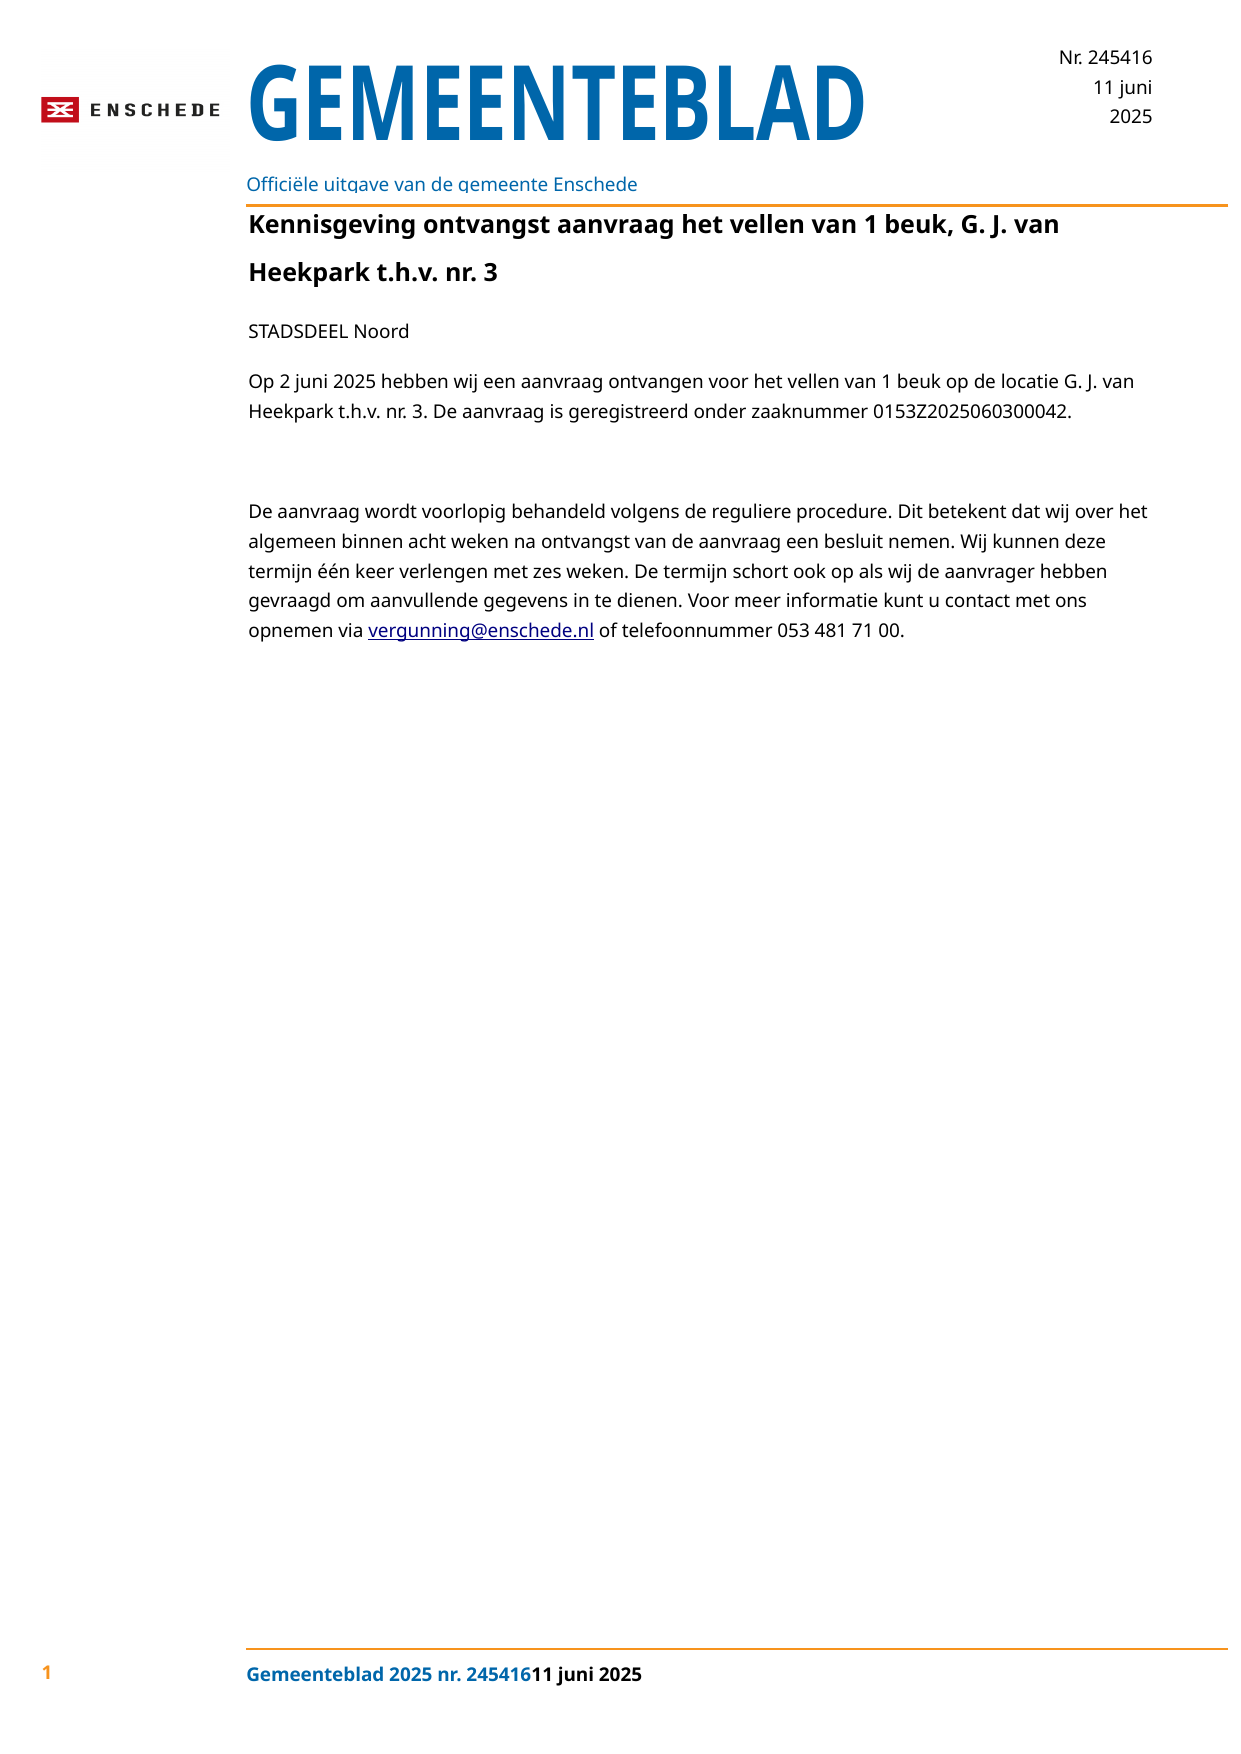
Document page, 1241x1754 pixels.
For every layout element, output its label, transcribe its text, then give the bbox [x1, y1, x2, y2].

text STADSDEEL Noord [248, 318, 1152, 344]
picture [41, 47, 231, 172]
text Op 2 juni 2025 hebben wij een aanvraag ontvangen voor het vellen van 1 beuk op de locatie G. J. van Heekpark t.h.v. nr. 3. De aanvraag is geregistreerd onder zaaknummer 0153Z2025060300042. [248, 368, 1152, 424]
text De aanvraag wordt voorlopig behandeld volgens de reguliere procedure. Dit betekent dat wij over het algemeen binnen acht weken na ontvangst van de aanvraag een besluit nemen. Wij kunnen deze termijn één keer verlengen met zes weken. De termijn schort ook op als wij de aanvrager hebben gevraagd om aanvullende gegevens in te dienen. Voor meer informatie kunt u contact met ons opnemen via vergunning@enschede.nl of telefoonnummer 053 481 71 00. [248, 499, 1152, 643]
text Kennisgeving ontvangst aanvraag het vellen van 1 beuk, G. J. van Heekpark t.h.v. nr. 3 [248, 207, 1152, 288]
